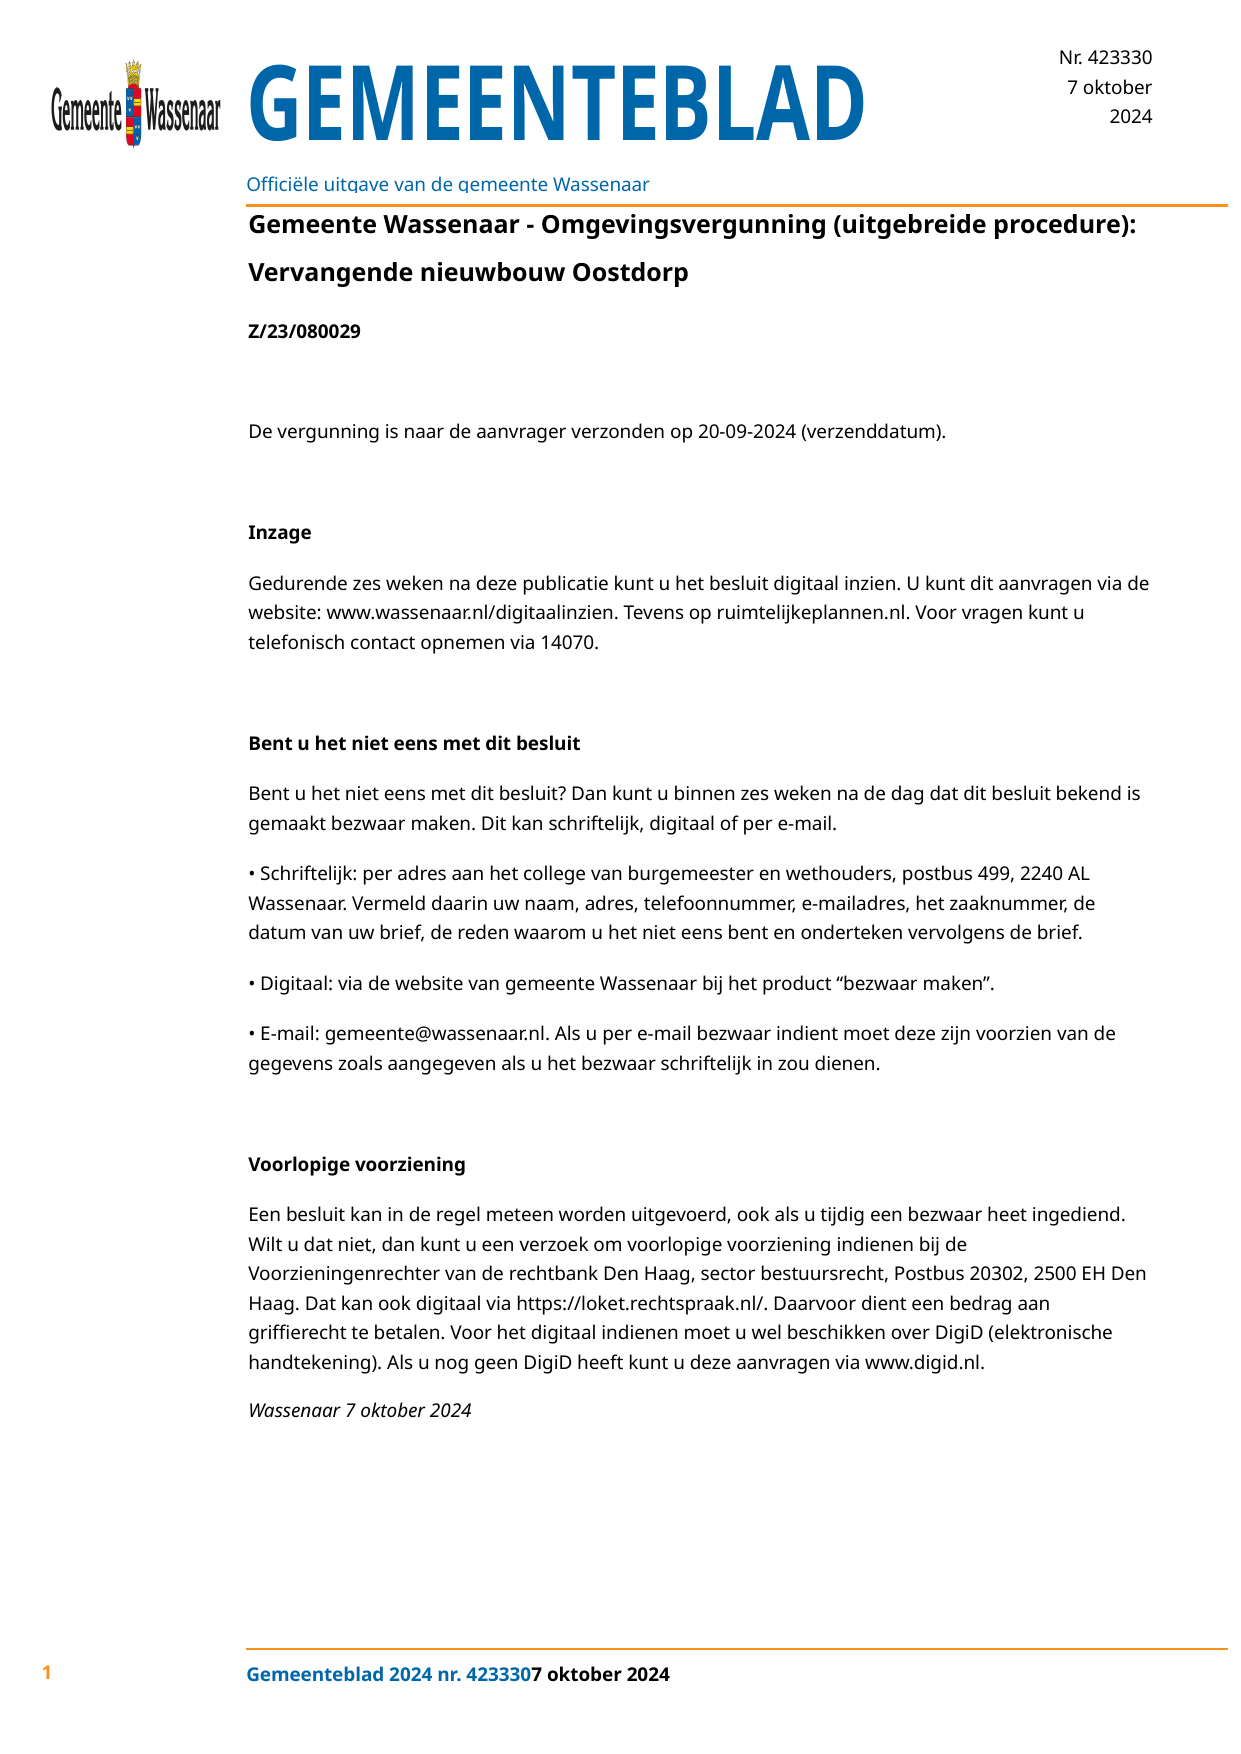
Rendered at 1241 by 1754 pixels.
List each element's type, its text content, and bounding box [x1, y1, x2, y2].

text Inzage [248, 519, 1152, 545]
text Gemeente Wassenaar - Omgevingsvergunning (uitgebreide procedure): Vervangende nieuwbouw Oostdorp [248, 207, 1152, 288]
text Gedurende zes weken na deze publicatie kunt u het besluit digitaal inzien. U kunt dit aanvragen via de website: www.wassenaar.nl/digitaalinzien. Tevens op ruimtelijkeplannen.nl. Voor vragen kunt u telefonisch contact opnemen via 14070. [248, 570, 1152, 655]
text • Schriftelijk: per adres aan het college van burgemeester en wethouders, postbus 499, 2240 AL Wassenaar. Vermeld daarin uw naam, adres, telefoonnummer, e-mailadres, het zaaknummer, de datum van uw brief, de reden waarom u het niet eens bent en onderteken vervolgens de brief. [248, 860, 1152, 945]
text Een besluit kan in de regel meteen worden uitgevoerd, ook als u tijdig een bezwaar heet ingediend. Wilt u dat niet, dan kunt u een verzoek om voorlopige voorziening indienen bij de Voorzieningenrechter van de rechtbank Den Haag, sector bestuursrecht, Postbus 20302, 2500 EH Den Haag. Dat kan ook digitaal via https://loket.rechtspraak.nl/. Daarvoor dient een bedrag aan griffierecht te betalen. Voor het digitaal indienen moet u wel beschikken over DigiD (elektronische handtekening). Als u nog geen DigiD heeft kunt u deze aanvragen via www.digid.nl. [248, 1201, 1152, 1375]
text Voorlopige voorziening [248, 1151, 1152, 1177]
text De vergunning is naar de aanvrager verzonden op 20-09-2024 (verzenddatum). [248, 419, 1152, 444]
text • Digitaal: via de website van gemeente Wassenaar bij het product “bezwaar maken”. [248, 970, 1152, 996]
text Bent u het niet eens met dit besluit? Dan kunt u binnen zes weken na de dag dat dit besluit bekend is gemaakt bezwaar maken. Dit kan schriftelijk, digitaal of per e-mail. [248, 780, 1152, 836]
text Wassenaar 7 oktober 2024 [248, 1397, 1152, 1423]
text Z/23/080029 [248, 318, 1152, 344]
text Bent u het niet eens met dit besluit [248, 730, 1152, 756]
picture [41, 47, 231, 172]
text • E-mail: gemeente@wassenaar.nl. Als u per e-mail bezwaar indient moet deze zijn voorzien van de gegevens zoals aangegeven als u het bezwaar schriftelijk in zou dienen. [248, 1020, 1152, 1076]
